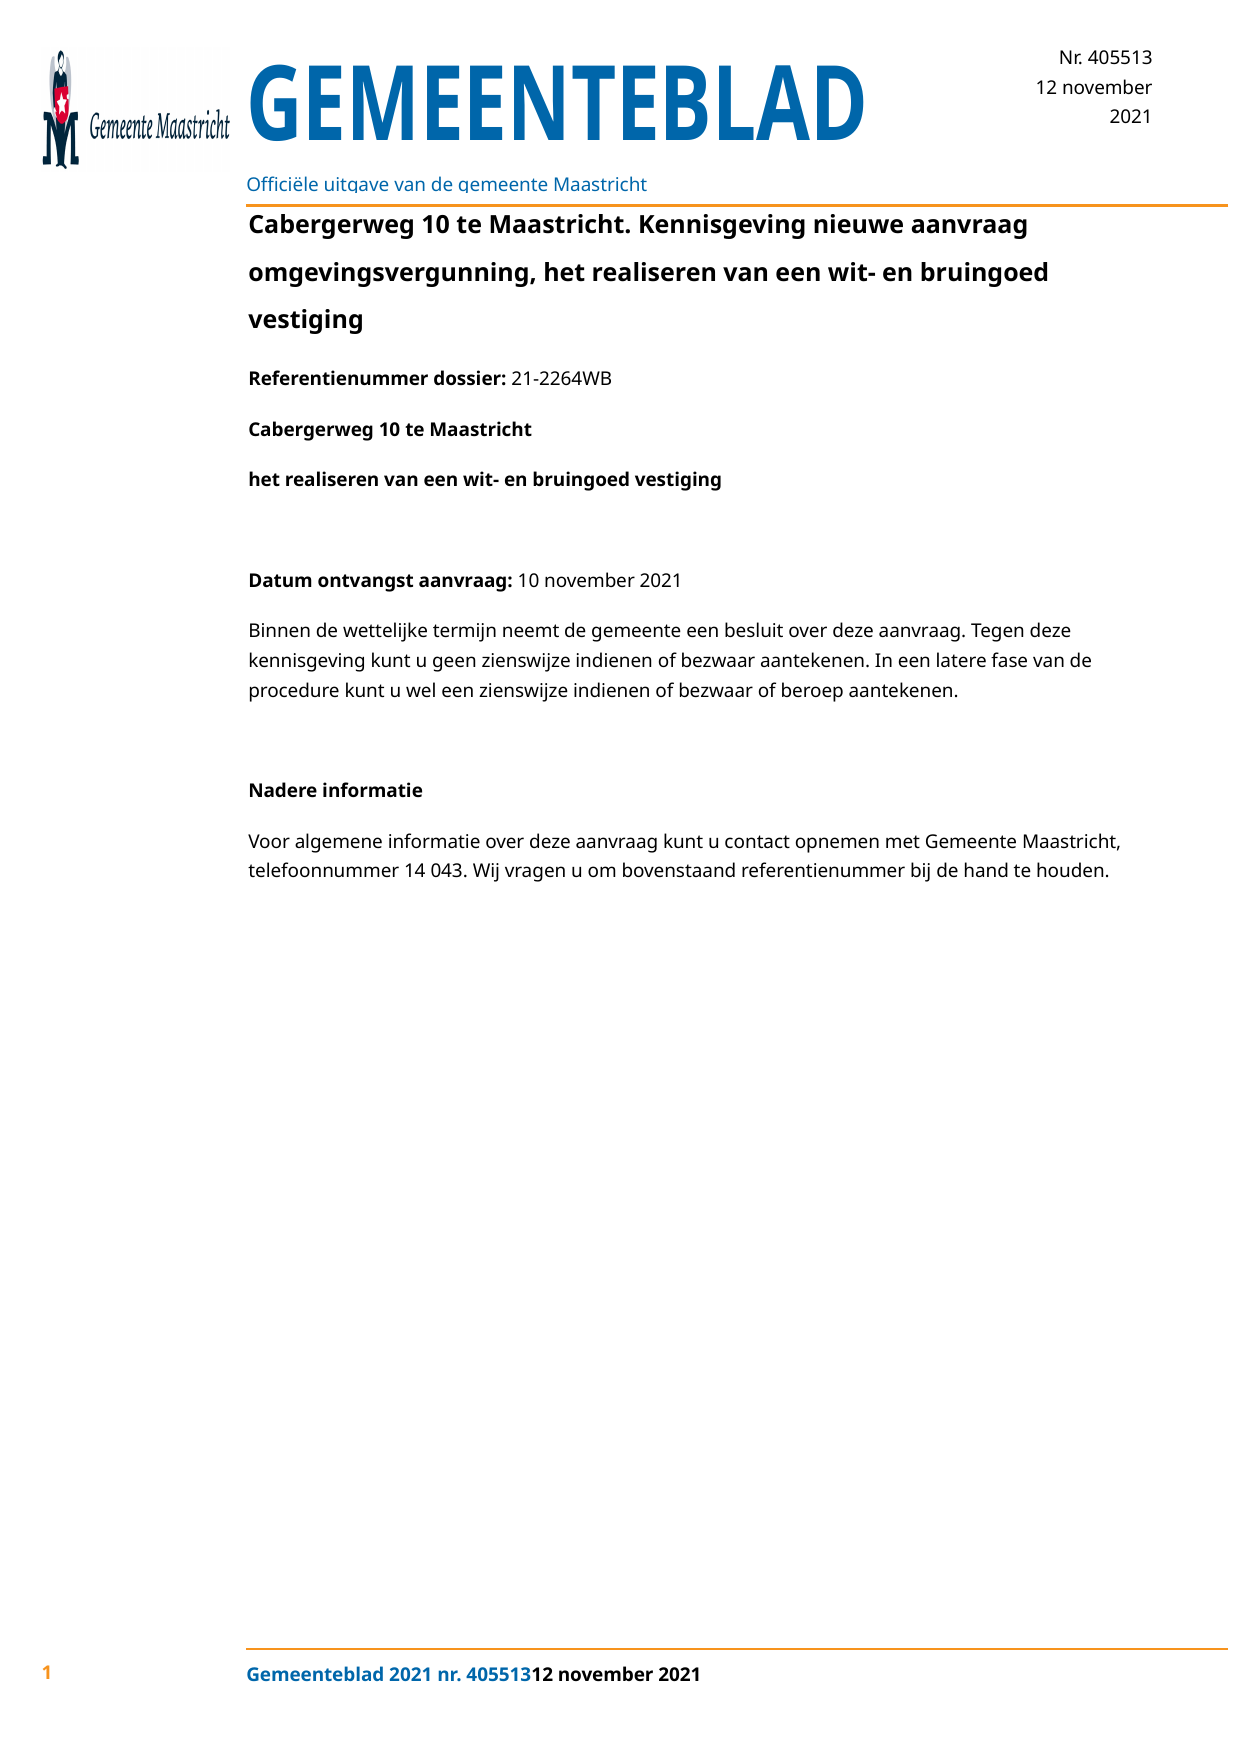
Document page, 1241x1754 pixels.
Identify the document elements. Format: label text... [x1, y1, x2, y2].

text Cabergerweg 10 te Maastricht. Kennisgeving nieuwe aanvraag omgevingsvergunning, het realiseren van een wit- en bruingoed vestiging [248, 207, 1152, 336]
text Datum ontvangst aanvraag: 10 november 2021 [248, 567, 1152, 593]
text Nadere informatie [248, 778, 1152, 803]
text Binnen de wettelijke termijn neemt de gemeente een besluit over deze aanvraag. Tegen deze kennisgeving kunt u geen zienswijze indienen of bezwaar aantekenen. In een latere fase van de procedure kunt u wel een zienswijze indienen of bezwaar of beroep aantekenen. [248, 618, 1152, 702]
text Referentienummer dossier: 21-2264WB [248, 366, 1152, 391]
text het realiseren van een wit- en bruingoed vestiging [248, 466, 1152, 492]
text Cabergerweg 10 te Maastricht [248, 416, 1152, 442]
picture [41, 47, 231, 172]
text Voor algemene informatie over deze aanvraag kunt u contact opnemen met Gemeente Maastricht, telefoonnummer 14 043. Wij vragen u om bovenstaand referentienummer bij de hand te houden. [248, 828, 1152, 883]
